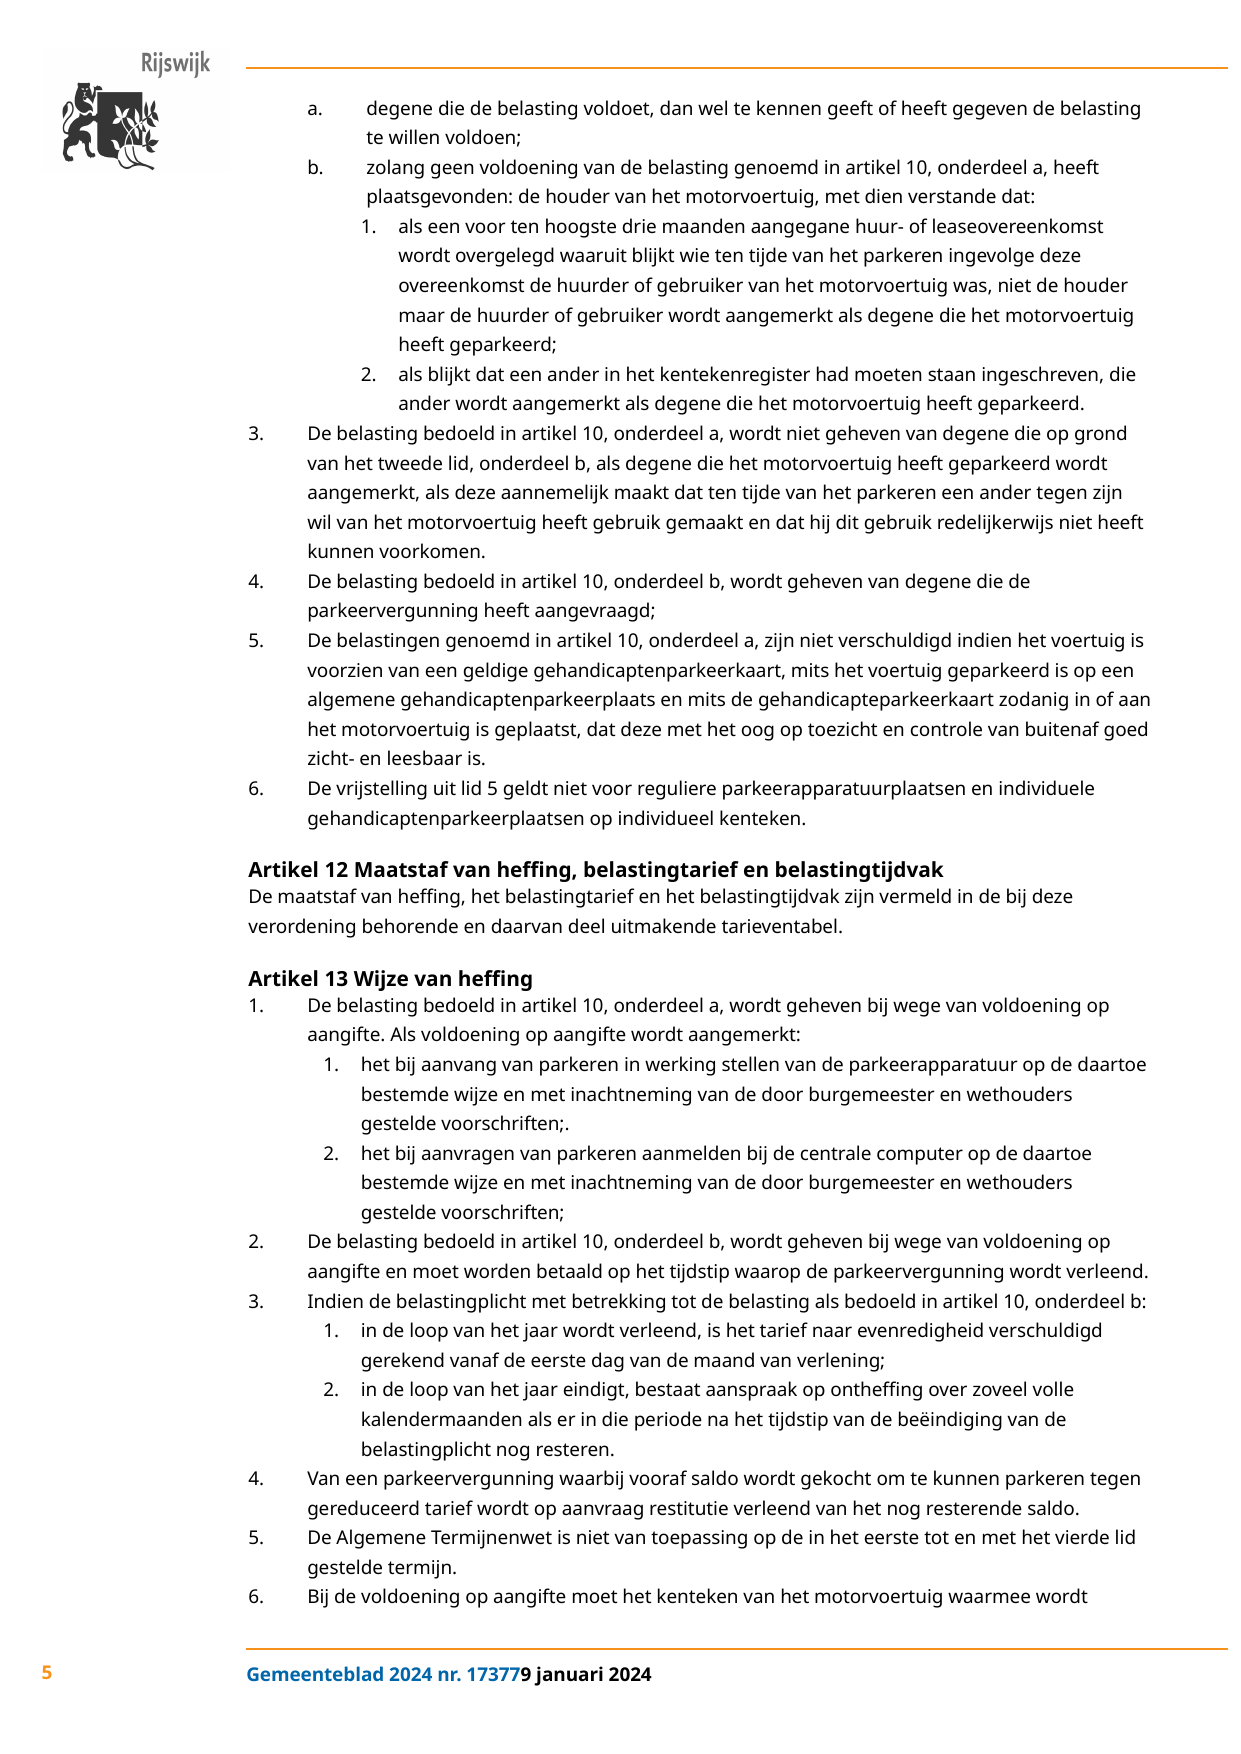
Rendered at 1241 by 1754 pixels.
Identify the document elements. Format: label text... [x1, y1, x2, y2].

text De maatstaf van heffing, het belastingtarief en het belastingtijdvak zijn vermeld in de bij deze verordening behorende en daarvan deel uitmakende tarieventabel. [248, 884, 1152, 939]
text Artikel 12 Maatstaf van heffing, belastingtarief en belastingtijdvak [248, 855, 1152, 884]
list De vrijstelling uit lid 5 geldt niet voor reguliere parkeerapparatuurplaatsen en individuele gehandicaptenparkeerplaatsen op individueel kenteken. [248, 775, 1152, 831]
list Bij de voldoening op aangifte moet het kenteken van het motorvoertuig waarmee wordt [248, 1584, 1152, 1609]
list als een voor ten hoogste drie maanden aangegane huur- of leaseovereenkomst wordt overgelegd waaruit blijkt wie ten tijde van het parkeren ingevolge deze overeenkomst de huurder of gebruiker van het motorvoertuig was, niet de houder maar de huurder of gebruiker wordt aangemerkt als degene die het motorvoertuig heeft geparkeerd; [361, 213, 1152, 357]
list Van een parkeervergunning waarbij vooraf saldo wordt gekocht om te kunnen parkeren tegen gereduceerd tarief wordt op aanvraag restitutie verleend van het nog resterende saldo. [248, 1465, 1152, 1521]
list als blijkt dat een ander in het kentekenregister had moeten staan ingeschreven, die ander wordt aangemerkt als degene die het motorvoertuig heeft geparkeerd. [361, 361, 1152, 416]
list De belasting bedoeld in artikel 10, onderdeel b, wordt geheven bij wege van voldoening op aangifte en moet worden betaald op het tijdstip waarop de parkeervergunning wordt verleend. [248, 1229, 1152, 1284]
list De belasting bedoeld in artikel 10, onderdeel a, wordt niet geheven van degene die op grond van het tweede lid, onderdeel b, als degene die het motorvoertuig heeft geparkeerd wordt aangemerkt, als deze aannemelijk maakt dat ten tijde van het parkeren een ander tegen zijn wil van het motorvoertuig heeft gebruik gemaakt en dat hij dit gebruik redelijkerwijs niet heeft kunnen voorkomen. [248, 420, 1152, 564]
text Artikel 13 Wijze van heffing [248, 964, 1152, 992]
list Indien de belastingplicht met betrekking tot de belasting als bedoeld in artikel 10, onderdeel b: [248, 1288, 1152, 1314]
list De belasting bedoeld in artikel 10, onderdeel b, wordt geheven van degene die de parkeervergunning heeft aangevraagd; [248, 568, 1152, 623]
list in de loop van het jaar eindigt, bestaat aanspraak op ontheffing over zoveel volle kalendermaanden als er in die periode na het tijdstip van de beëindiging van de belastingplicht nog resteren. [323, 1377, 1152, 1462]
list in de loop van het jaar wordt verleend, is het tarief naar evenredigheid verschuldigd gerekend vanaf de eerste dag van de maand van verlening; [323, 1317, 1152, 1373]
list het bij aanvang van parkeren in werking stellen van de parkeerapparatuur op de daartoe bestemde wijze en met inachtneming van de door burgemeester en wethouders gestelde voorschriften;. [323, 1051, 1152, 1136]
list degene die de belasting voldoet, dan wel te kennen geeft of heeft gegeven de belasting te willen voldoen; [307, 95, 1152, 150]
picture [41, 47, 231, 172]
list De belastingen genoemd in artikel 10, onderdeel a, zijn niet verschuldigd indien het voertuig is voorzien van een geldige gehandicaptenparkeerkaart, mits het voertuig geparkeerd is op een algemene gehandicaptenparkeerplaats en mits de gehandicapteparkeerkaart zodanig in of aan het motorvoertuig is geplaatst, dat deze met het oog op toezicht en controle van buitenaf goed zicht- en leesbaar is. [248, 627, 1152, 771]
list het bij aanvragen van parkeren aanmelden bij de centrale computer op de daartoe bestemde wijze en met inachtneming van de door burgemeester en wethouders gestelde voorschriften; [323, 1140, 1152, 1225]
list De belasting bedoeld in artikel 10, onderdeel a, wordt geheven bij wege van voldoening op aangifte. Als voldoening op aangifte wordt aangemerkt: [248, 992, 1152, 1047]
list De Algemene Termijnenwet is niet van toepassing op de in het eerste tot en met het vierde lid gestelde termijn. [248, 1524, 1152, 1580]
list zolang geen voldoening van de belasting genoemd in artikel 10, onderdeel a, heeft plaatsgevonden: de houder van het motorvoertuig, met dien verstande dat: [307, 154, 1152, 209]
